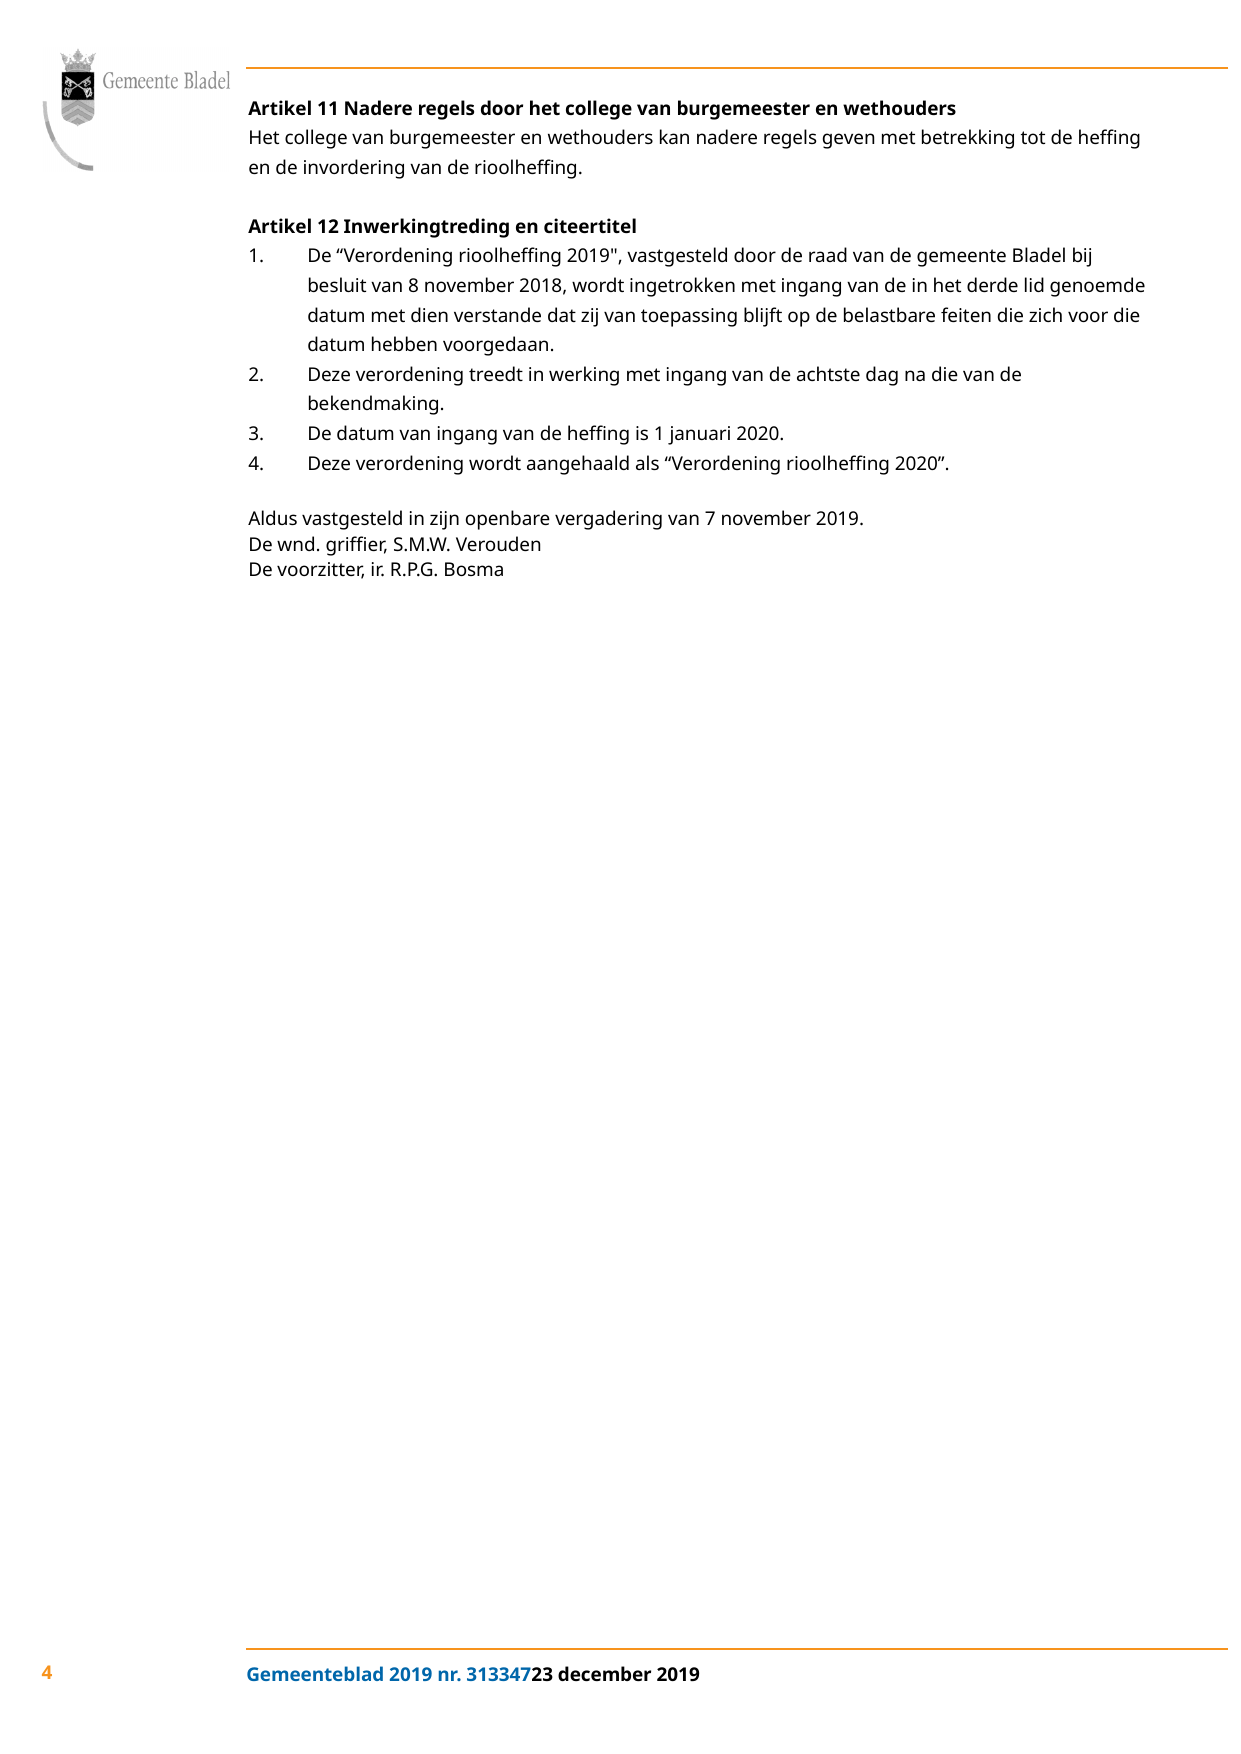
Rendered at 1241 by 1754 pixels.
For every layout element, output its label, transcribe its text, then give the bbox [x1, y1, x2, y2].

text Aldus vastgesteld in zijn openbare vergadering van 7 november 2019. [248, 505, 1152, 531]
list De “Verordening rioolheffing 2019", vastgesteld door de raad van de gemeente Bladel bij besluit van 8 november 2018, wordt ingetrokken met ingang van de in het derde lid genoemde datum met dien verstande dat zij van toepassing blijft op de belastbare feiten die zich voor die datum hebben voorgedaan. [248, 243, 1152, 357]
list Deze verordening treedt in werking met ingang van de achtste dag na die van de bekendmaking. [248, 361, 1152, 416]
list De datum van ingang van de heffing is 1 januari 2020. [248, 420, 1152, 446]
text Het college van burgemeester en wethouders kan nadere regels geven met betrekking tot de heffing en de invordering van de rioolheffing. [248, 124, 1152, 180]
text De wnd. griffier, S.M.W. Verouden [248, 531, 1152, 557]
text Artikel 11 Nadere regels door het college van burgemeester en wethouders [248, 95, 1152, 121]
text De voorzitter, ir. R.P.G. Bosma [248, 557, 1152, 582]
picture [41, 47, 231, 172]
text Artikel 12 Inwerkingtreding en citeertitel [248, 213, 1152, 239]
list Deze verordening wordt aangehaald als “Verordening rioolheffing 2020”. [248, 450, 1152, 476]
